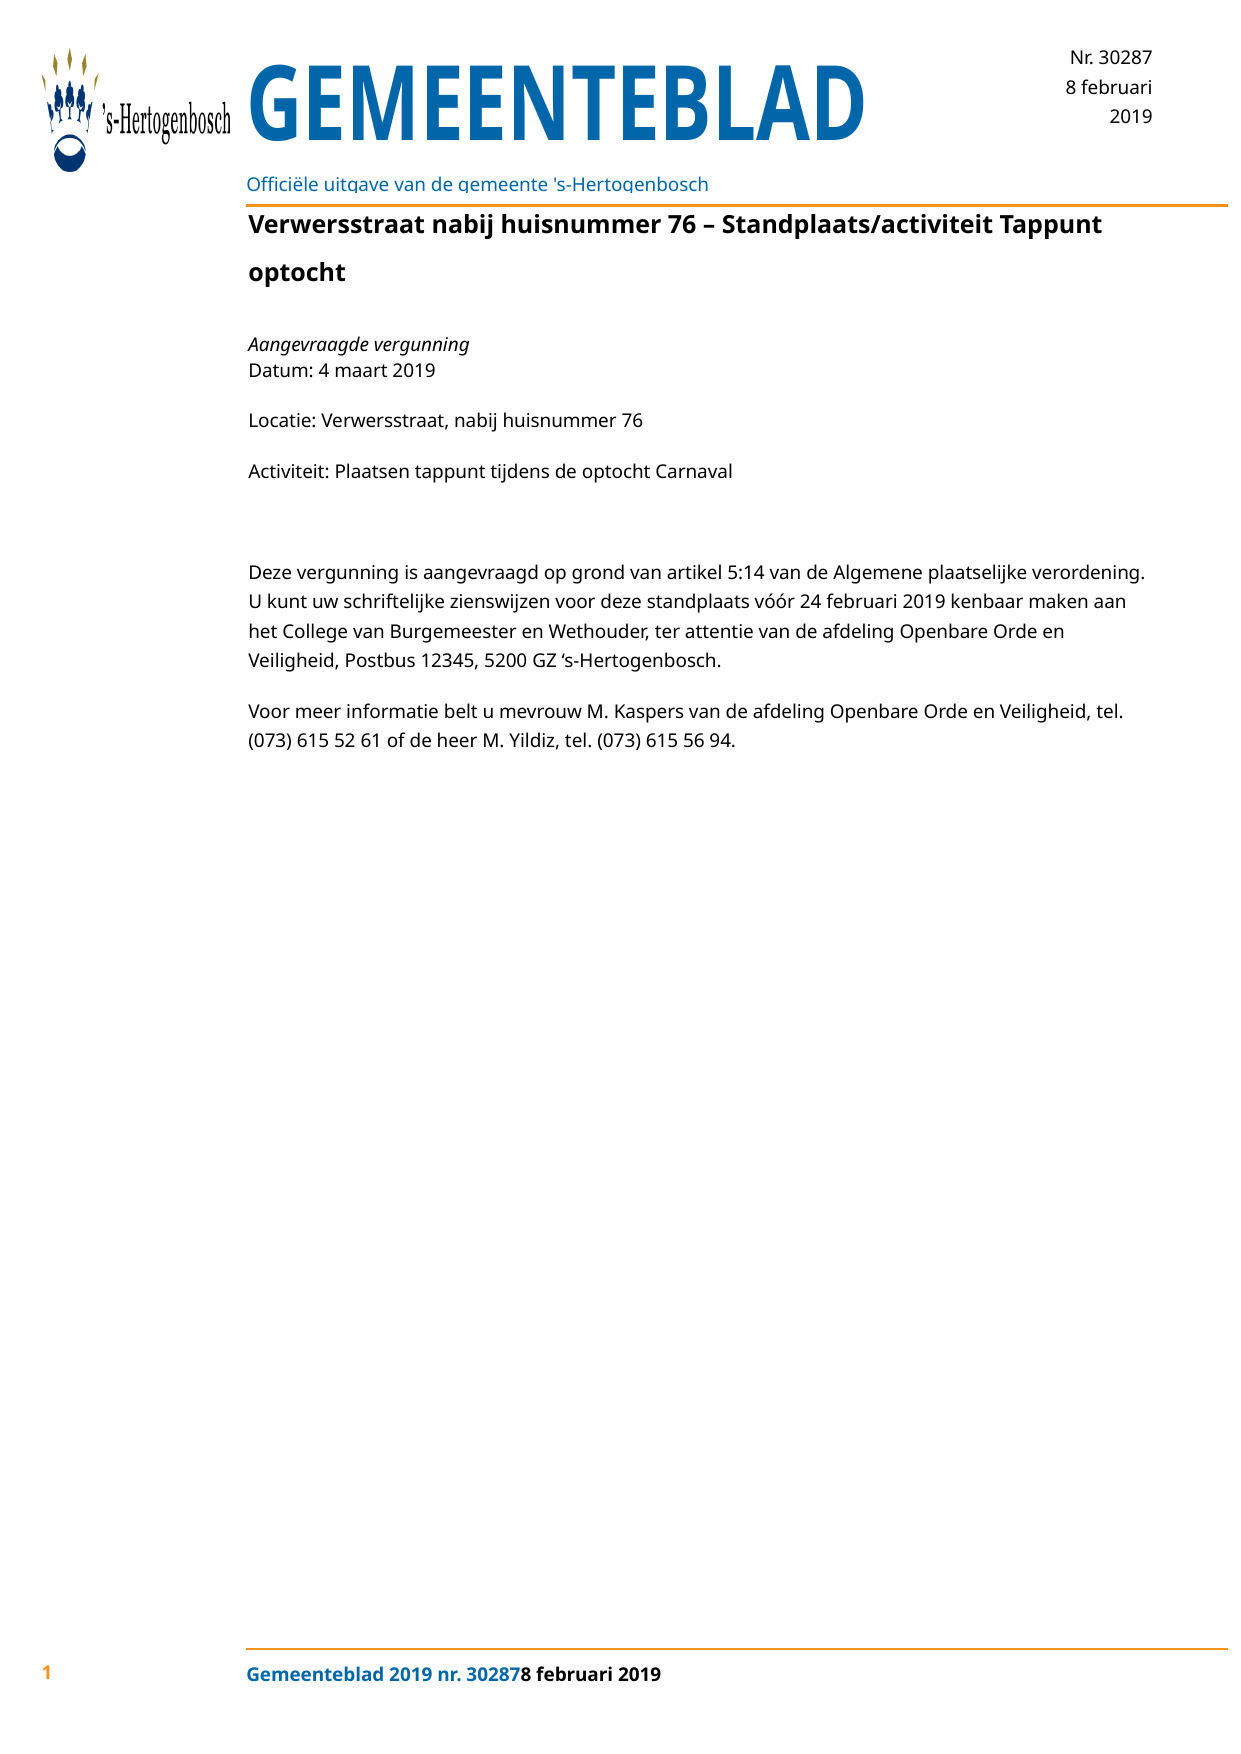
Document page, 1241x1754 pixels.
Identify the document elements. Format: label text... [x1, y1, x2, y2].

text Verwersstraat nabij huisnummer 76 – Standplaats/activiteit Tappunt optocht [248, 207, 1152, 288]
text Voor meer informatie belt u mevrouw M. Kaspers van de afdeling Openbare Orde en Veiligheid, tel. (073) 615 52 61 of de heer M. Yildiz, tel. (073) 615 56 94. [248, 698, 1152, 753]
text Deze vergunning is aangevraagd op grond van artikel 5:14 van de Algemene plaatselijke verordening. U kunt uw schriftelijke zienswijzen voor deze standplaats vóór 24 februari 2019 kenbaar maken aan het College van Burgemeester en Wethouder, ter attentie van de afdeling Openbare Orde en Veiligheid, Postbus 12345, 5200 GZ ‘s-Hertogenbosch. [248, 559, 1152, 673]
text Aangevraagde vergunning [248, 331, 1152, 357]
picture [41, 47, 231, 172]
text Datum: 4 maart 2019 [248, 357, 1152, 383]
text Locatie: Verwersstraat, nabij huisnummer 76 [248, 408, 1152, 433]
text Activiteit: Plaatsen tappunt tijdens de optocht Carnaval [248, 458, 1152, 484]
